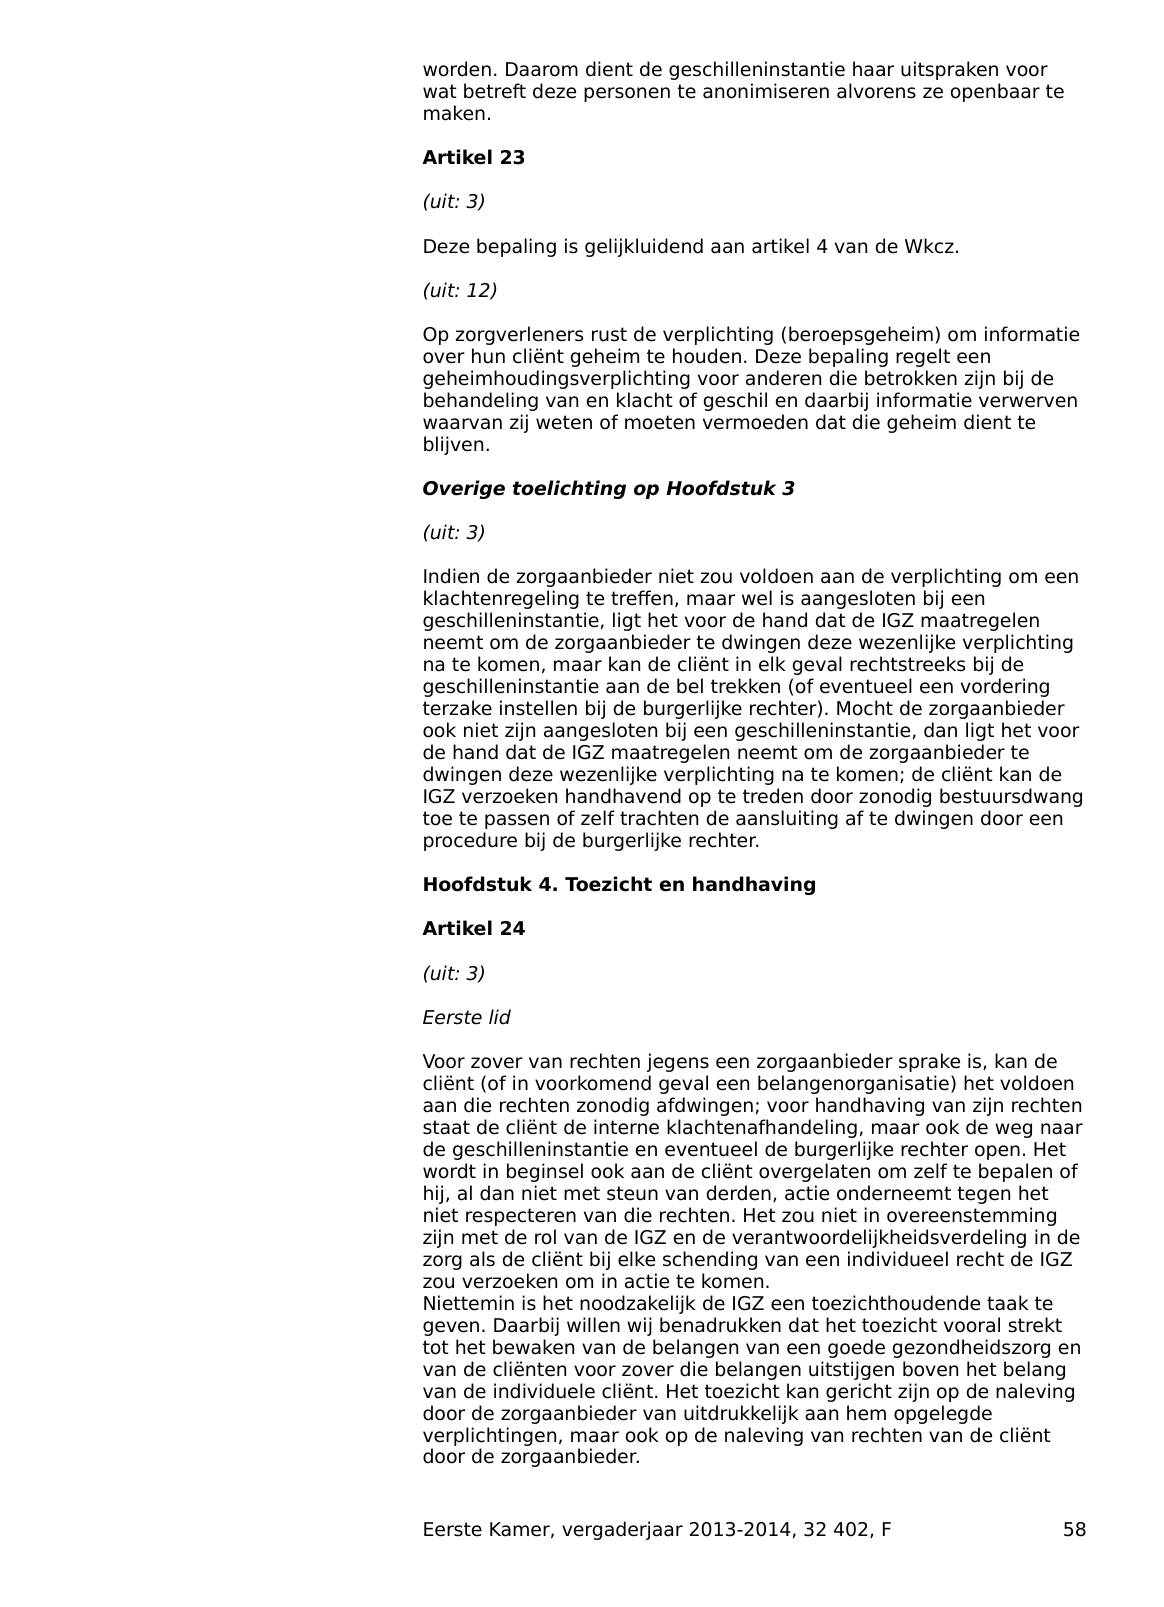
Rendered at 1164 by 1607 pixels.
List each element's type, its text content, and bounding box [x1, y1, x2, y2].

subtitle Eerste lid [422, 1007, 1087, 1029]
subtitle Hoofdstuk 4. Toezicht en handhaving [422, 874, 1087, 896]
subtitle Artikel 23 [422, 147, 1087, 169]
text Indien de zorgaanbieder niet zou voldoen aan de verplichting om een klachtenregeling te treffen, maar wel is aangesloten bij een geschilleninstantie, ligt het voor de hand dat de IGZ maatregelen neemt om de zorgaanbieder te dwingen deze wezenlijke verplichting na te komen, maar kan de cliënt in elk geval rechtstreeks bij de geschilleninstantie aan de bel trekken (of eventueel een vordering terzake instellen bij de burgerlijke rechter). Mocht de zorgaanbieder ook niet zijn aangesloten bij een geschilleninstantie, dan ligt het voor de hand dat de IGZ maatregelen neemt om de zorgaanbieder te dwingen deze wezenlijke verplichting na te komen; de cliënt kan de IGZ verzoeken handhavend op te treden door zonodig bestuursdwang toe te passen of zelf trachten de aansluiting af te dwingen door een procedure bij de burgerlijke rechter. [422, 566, 1087, 852]
text Op zorgverleners rust de verplichting (beroepsgeheim) om informatie over hun cliënt geheim te houden. Deze bepaling regelt een geheimhoudingsverplichting voor anderen die betrokken zijn bij de behandeling van en klacht of geschil en daarbij informatie verwerven waarvan zij weten of moeten vermoeden dat die geheim dient te blijven. [422, 324, 1087, 456]
text Voor zover van rechten jegens een zorgaanbieder sprake is, kan de cliënt (of in voorkomend geval een belangenorganisatie) het voldoen aan die rechten zonodig afdwingen; voor handhaving van zijn rechten staat de cliënt de interne klachtenafhandeling, maar ook de weg naar de geschilleninstantie en eventueel de burgerlijke rechter open. Het wordt in beginsel ook aan de cliënt overgelaten om zelf te bepalen of hij, al dan niet met steun van derden, actie onderneemt tegen het niet respecteren van die rechten. Het zou niet in overeenstemming zijn met de rol van de IGZ en de verantwoordelijkheidsverdeling in de zorg als de cliënt bij elke schending van een individueel recht de IGZ zou verzoeken om in actie te komen. [422, 1051, 1087, 1293]
text Niettemin is het noodzakelijk de IGZ een toezichthoudende taak te geven. Daarbij willen wij benadrukken dat het toezicht vooral strekt tot het bewaken van de belangen van een goede gezondheidszorg en van de cliënten voor zover die belangen uitstijgen boven het belang van de individuele cliënt. Het toezicht kan gericht zijn op de naleving door de zorgaanbieder van uitdrukkelijk aan hem opgelegde verplichtingen, maar ook op de naleving van rechten van de cliënt door de zorgaanbieder. [422, 1293, 1087, 1468]
subtitle (uit: 3) [422, 962, 1087, 984]
subtitle (uit: 3) [422, 191, 1087, 213]
subtitle (uit: 3) [422, 522, 1087, 544]
text worden. Daarom dient de geschilleninstantie haar uitspraken voor wat betreft deze personen te anonimiseren alvorens ze openbaar te maken. [422, 59, 1087, 125]
subtitle Artikel 24 [422, 918, 1087, 940]
text Deze bepaling is gelijkluidend aan artikel 4 van de Wkcz. [422, 236, 1087, 257]
subtitle Overige toelichting op Hoofdstuk 3 [422, 478, 1087, 500]
subtitle (uit: 12) [422, 280, 1087, 302]
